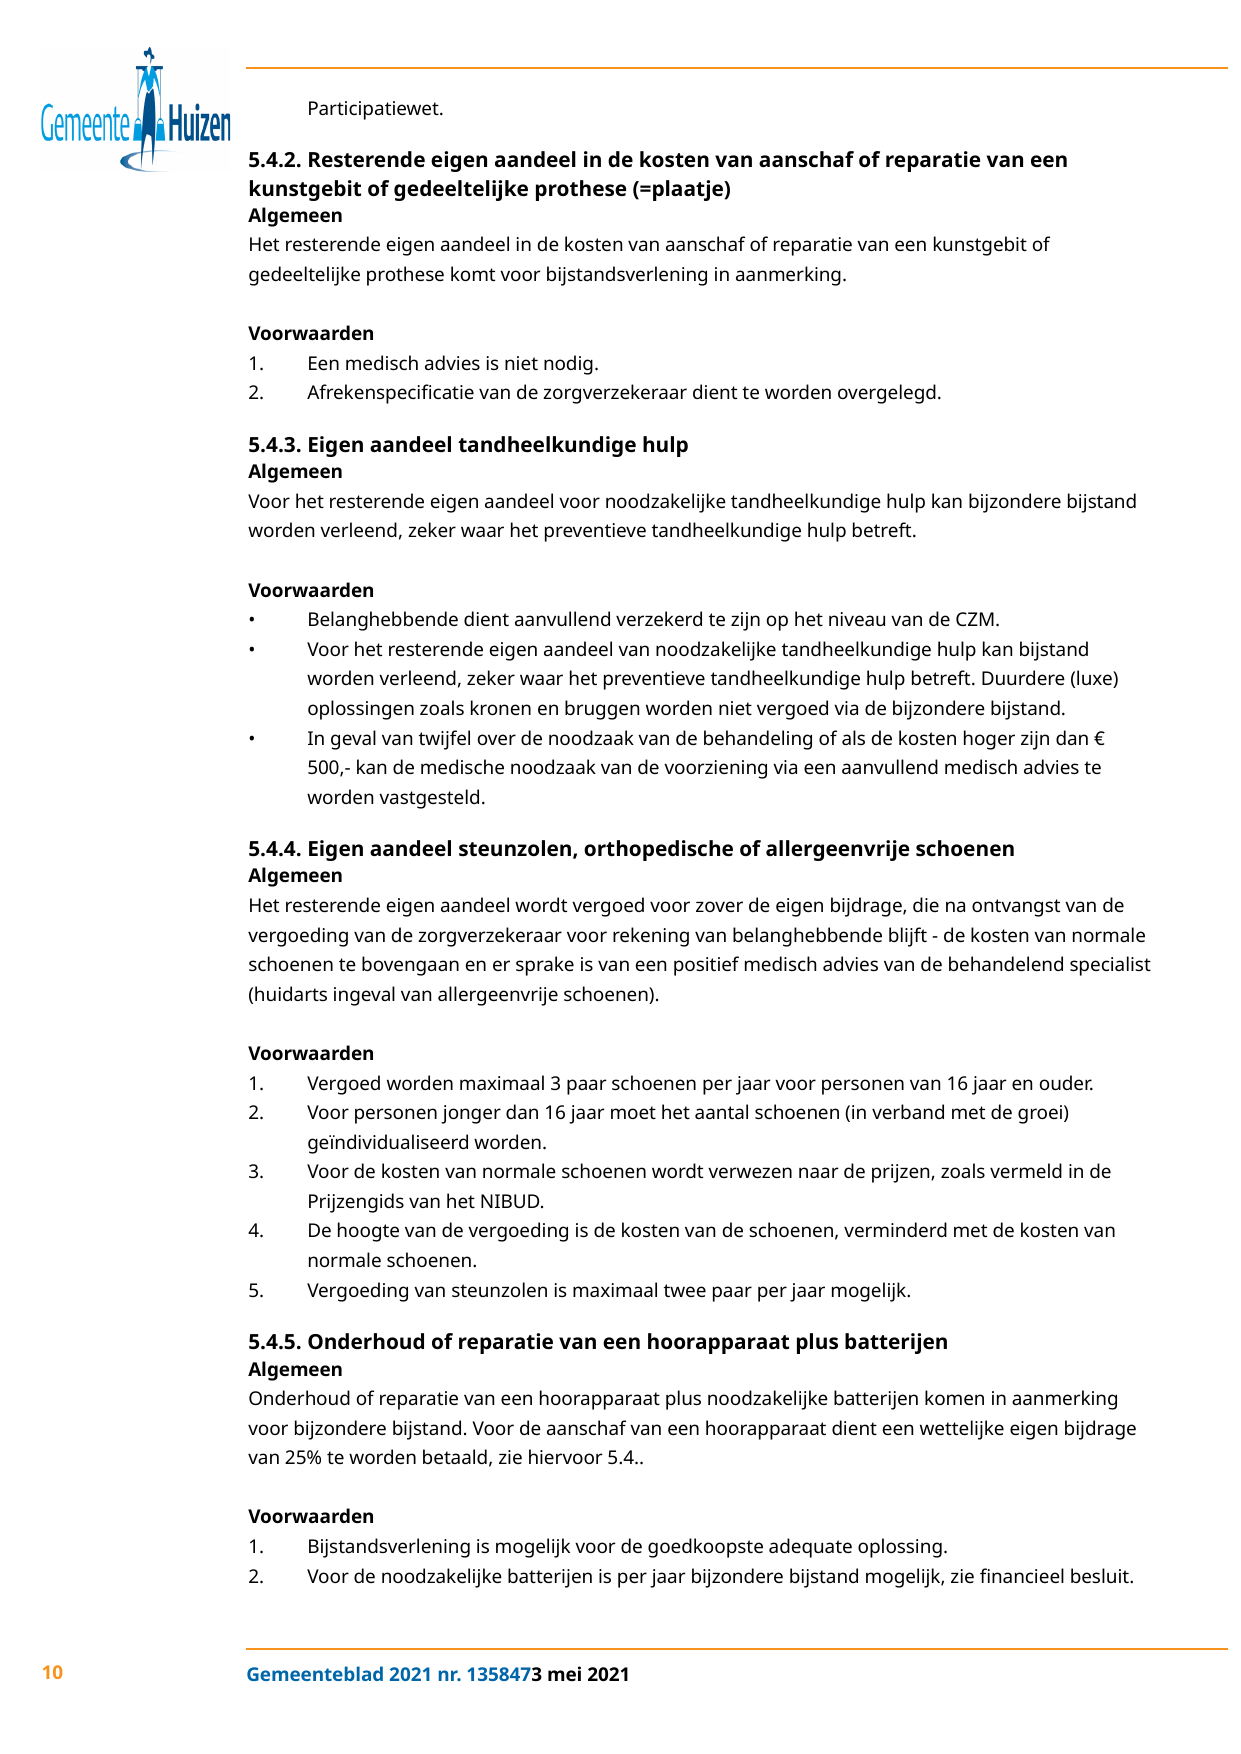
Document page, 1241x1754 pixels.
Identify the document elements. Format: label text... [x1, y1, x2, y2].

list Afrekenspecificatie van de zorgverzekeraar dient te worden overgelegd. [248, 379, 1152, 405]
text Voorwaarden [248, 1504, 1152, 1529]
text 5.4.2. Resterende eigen aandeel in de kosten van aanschaf of reparatie van een kunstgebit of gedeeltelijke prothese (=plaatje) [248, 145, 1152, 202]
list Voor de noodzakelijke batterijen is per jaar bijzondere bijstand mogelijk, zie financieel besluit. [248, 1563, 1152, 1588]
text Het resterende eigen aandeel wordt vergoed voor zover de eigen bijdrage, die na ontvangst van de vergoeding van de zorgverzekeraar voor rekening van belanghebbende blijft - de kosten van normale schoenen te bovengaan en er sprake is van een positief medisch advies van de behandelend specialist (huidarts ingeval van allergeenvrije schoenen). [248, 892, 1152, 1007]
list Belanghebbende dient aanvullend verzekerd te zijn op het niveau van de CZM. [248, 606, 1152, 632]
text Voorwaarden [248, 577, 1152, 602]
text Algemeen [248, 1356, 1152, 1381]
list Bijstandsverlening is mogelijk voor de goedkoopste adequate oplossing. [248, 1533, 1152, 1559]
list In geval van twijfel over de noodzaak van de behandeling of als de kosten hoger zijn dan € 500,- kan de medische noodzaak van de voorziening via een aanvullend medisch advies te worden vastgesteld. [248, 725, 1152, 809]
list De hoogte van de vergoeding is de kosten van de schoenen, verminderd met de kosten van normale schoenen. [248, 1218, 1152, 1273]
list Voor de kosten van normale schoenen wordt verwezen naar de prijzen, zoals vermeld in de Prijzengids van het NIBUD. [248, 1158, 1152, 1214]
text Voor het resterende eigen aandeel voor noodzakelijke tandheelkundige hulp kan bijzondere bijstand worden verleend, zeker waar het preventieve tandheelkundige hulp betreft. [248, 488, 1152, 543]
list Vergoed worden maximaal 3 paar schoenen per jaar voor personen van 16 jaar en ouder. [248, 1070, 1152, 1096]
text Algemeen [248, 202, 1152, 228]
text Onderhoud of reparatie van een hoorapparaat plus noodzakelijke batterijen komen in aanmerking voor bijzondere bijstand. Voor de aanschaf van een hoorapparaat dient een wettelijke eigen bijdrage van 25% te worden betaald, zie hiervoor 5.4.. [248, 1385, 1152, 1470]
text Het resterende eigen aandeel in de kosten van aanschaf of reparatie van een kunstgebit of gedeeltelijke prothese komt voor bijstandsverlening in aanmerking. [248, 232, 1152, 287]
text Algemeen [248, 863, 1152, 888]
list Voor het resterende eigen aandeel van noodzakelijke tandheelkundige hulp kan bijstand worden verleend, zeker waar het preventieve tandheelkundige hulp betreft. Duurdere (luxe) oplossingen zoals kronen en bruggen worden niet vergoed via de bijzondere bijstand. [248, 636, 1152, 721]
list Voor personen jonger dan 16 jaar moet het aantal schoenen (in verband met de groei) geïndividualiseerd worden. [248, 1099, 1152, 1155]
list Een medisch advies is niet nodig. [248, 350, 1152, 376]
text 5.4.5. Onderhoud of reparatie van een hoorapparaat plus batterijen [248, 1327, 1152, 1356]
list Vergoeding van steunzolen is maximaal twee paar per jaar mogelijk. [248, 1277, 1152, 1303]
picture [41, 47, 231, 172]
text Voorwaarden [248, 320, 1152, 346]
list Participatiewet. [248, 95, 1152, 121]
text 5.4.4. Eigen aandeel steunzolen, orthopedische of allergeenvrije schoenen [248, 834, 1152, 863]
text 5.4.3. Eigen aandeel tandheelkundige hulp [248, 430, 1152, 458]
text Voorwaarden [248, 1040, 1152, 1066]
text Algemeen [248, 458, 1152, 484]
